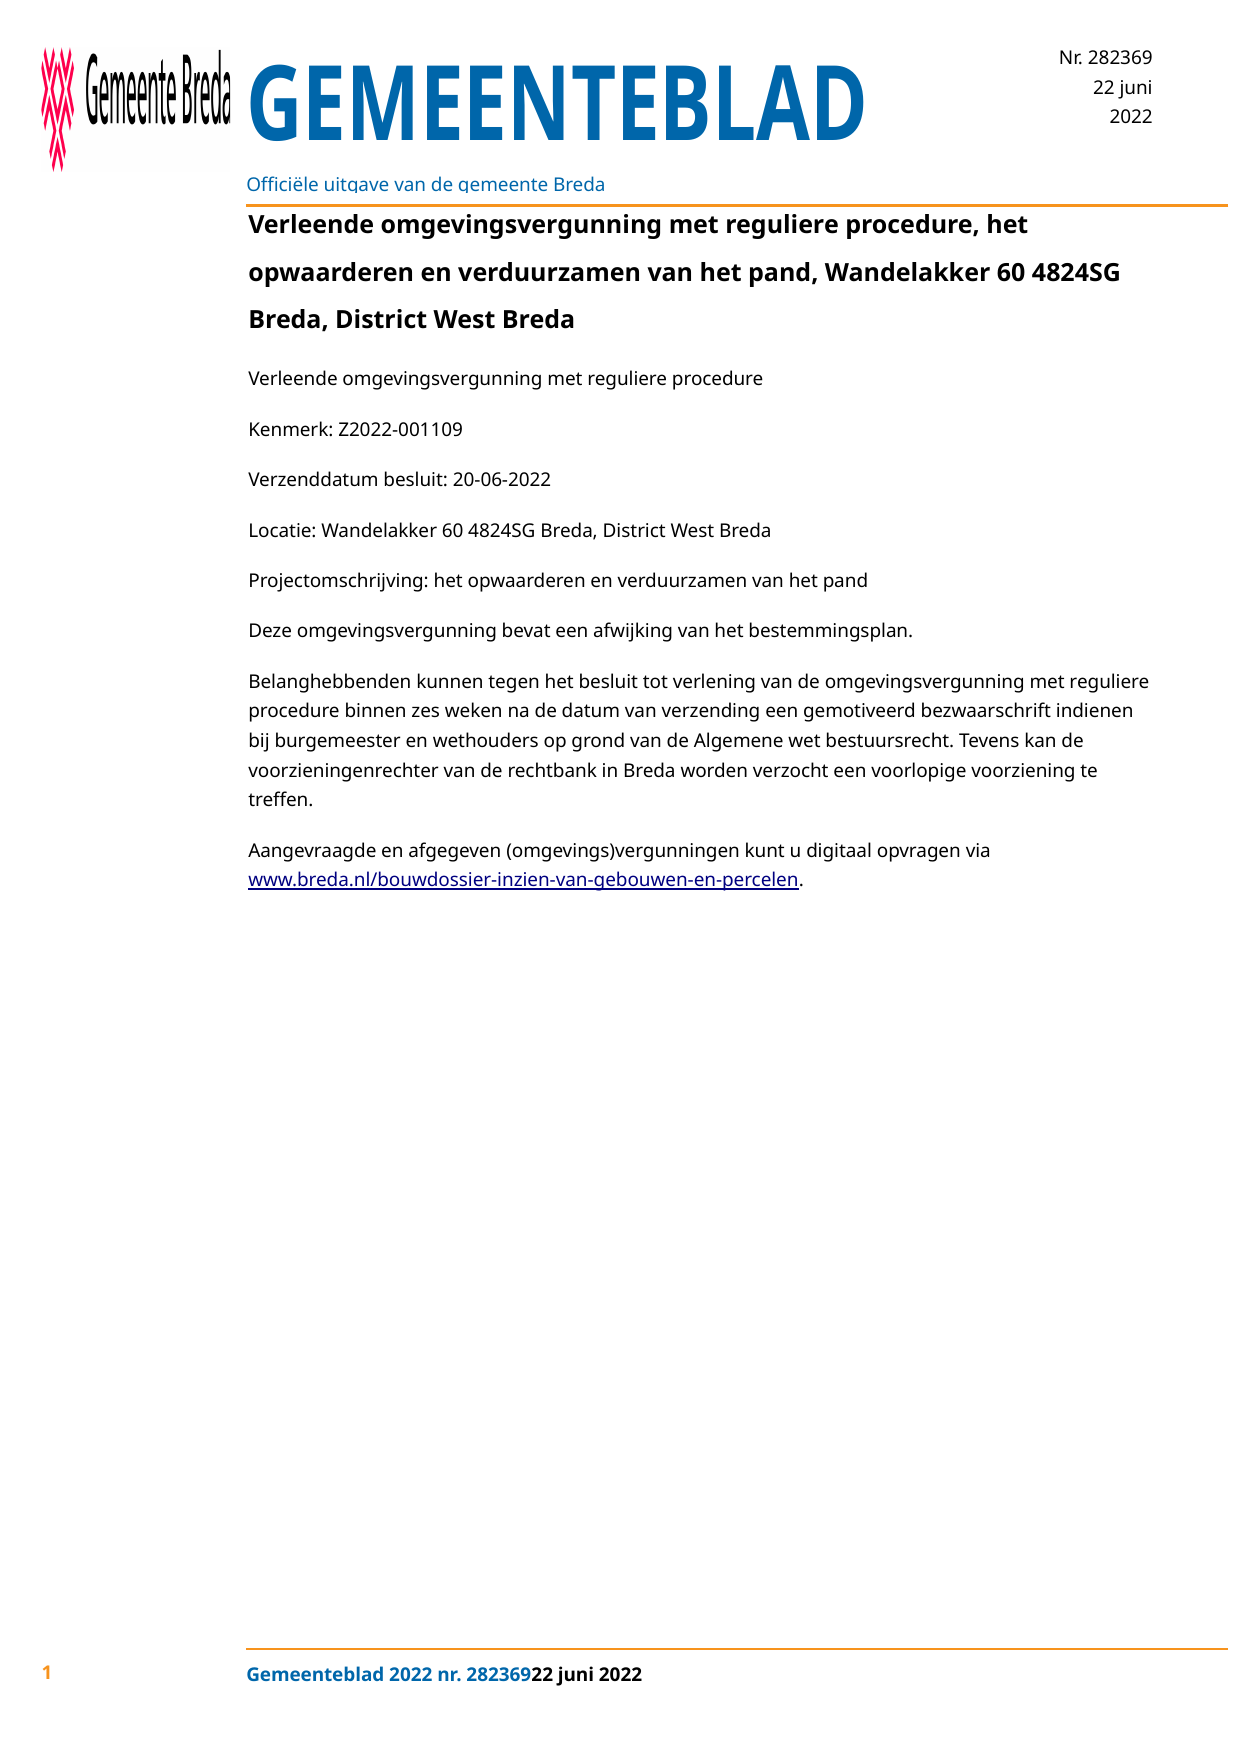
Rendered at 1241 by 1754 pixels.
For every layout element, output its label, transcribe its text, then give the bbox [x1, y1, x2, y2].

text Verleende omgevingsvergunning met reguliere procedure [248, 366, 1152, 391]
text Kenmerk: Z2022-001109 [248, 416, 1152, 442]
text Verzenddatum besluit: 20-06-2022 [248, 466, 1152, 492]
text Locatie: Wandelakker 60 4824SG Breda, District West Breda [248, 517, 1152, 542]
text Deze omgevingsvergunning bevat een afwijking van het bestemmingsplan. [248, 618, 1152, 643]
text Aangevraagde en afgegeven (omgevings)vergunningen kunt u digitaal opvragen via www.breda.nl/bouwdossier-inzien-van-gebouwen-en-percelen. [248, 837, 1152, 892]
picture [41, 47, 231, 172]
text Belanghebbenden kunnen tegen het besluit tot verlening van de omgevingsvergunning met reguliere procedure binnen zes weken na de datum van verzending een gemotiveerd bezwaarschrift indienen bij burgemeester en wethouders op grond van de Algemene wet bestuursrecht. Tevens kan de voorzieningenrechter van de rechtbank in Breda worden verzocht een voorlopige voorziening te treffen. [248, 668, 1152, 812]
text Verleende omgevingsvergunning met reguliere procedure, het opwaarderen en verduurzamen van het pand, Wandelakker 60 4824SG Breda, District West Breda [248, 207, 1152, 336]
text Projectomschrijving: het opwaarderen en verduurzamen van het pand [248, 567, 1152, 593]
